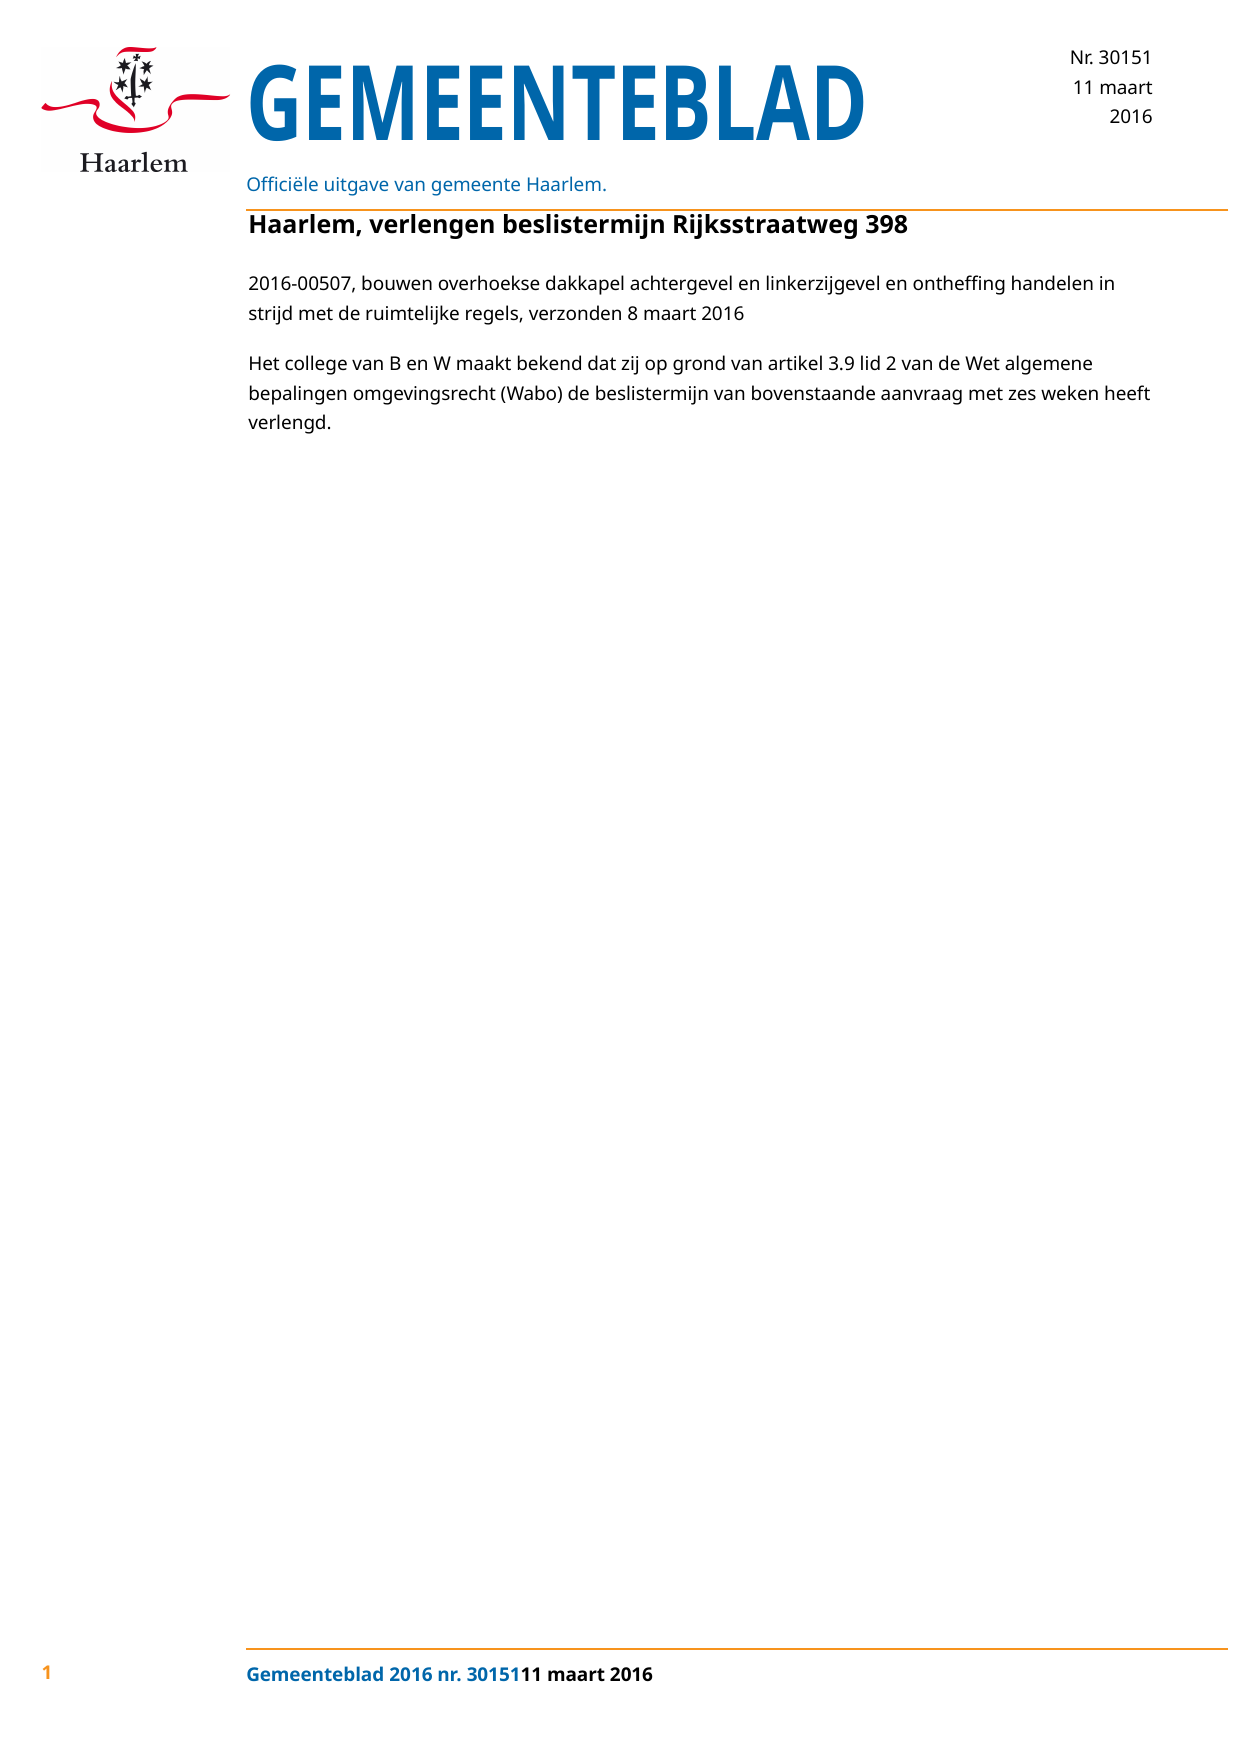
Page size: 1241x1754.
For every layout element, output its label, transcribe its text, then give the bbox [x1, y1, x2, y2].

text 2016-00507, bouwen overhoekse dakkapel achtergevel en linkerzijgevel en ontheffing handelen in strijd met de ruimtelijke regels, verzonden 8 maart 2016 [248, 270, 1152, 326]
text Het college van B en W maakt bekend dat zij op grond van artikel 3.9 lid 2 van de Wet algemene bepalingen omgevingsrecht (Wabo) de beslistermijn van bovenstaande aanvraag met zes weken heeft verlengd. [248, 350, 1152, 435]
picture [41, 47, 231, 172]
text Haarlem, verlengen beslistermijn Rijksstraatweg 398 [248, 211, 1152, 241]
